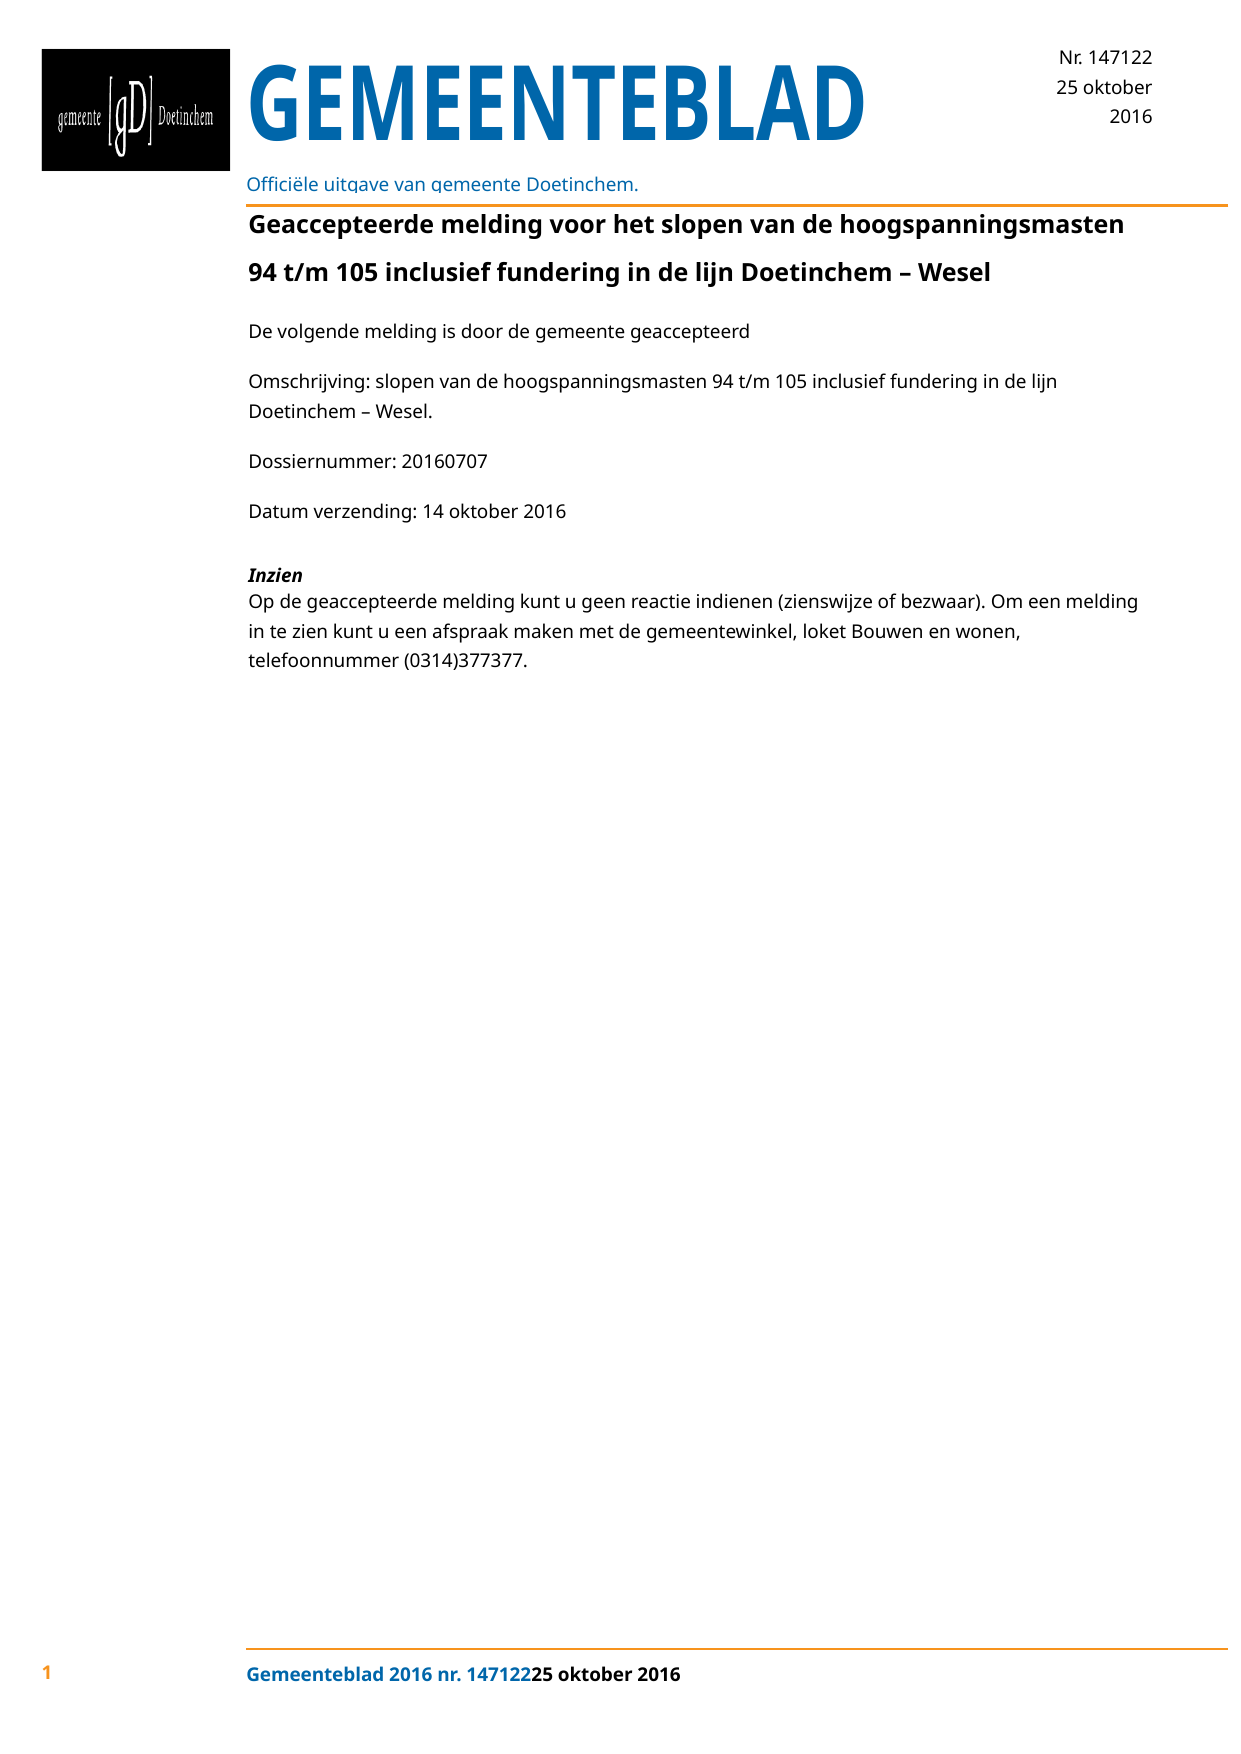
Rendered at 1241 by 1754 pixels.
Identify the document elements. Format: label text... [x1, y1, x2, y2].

text Dossiernummer: 20160707 [248, 448, 1152, 474]
text Op de geaccepteerde melding kunt u geen reactie indienen (zienswijze of bezwaar). Om een melding in te zien kunt u een afspraak maken met de gemeentewinkel, loket Bouwen en wonen, telefoonnummer (0314)377377. [248, 588, 1152, 673]
text Omschrijving: slopen van de hoogspanningsmasten 94 t/m 105 inclusief fundering in de lijn Doetinchem – Wesel. [248, 368, 1152, 424]
text De volgende melding is door de gemeente geaccepteerd [248, 318, 1152, 344]
text Inzien [248, 563, 1152, 588]
text Datum verzending: 14 oktober 2016 [248, 499, 1152, 524]
text Geaccepteerde melding voor het slopen van de hoogspanningsmasten 94 t/m 105 inclusief fundering in de lijn Doetinchem – Wesel [248, 207, 1152, 288]
picture [41, 47, 231, 172]
